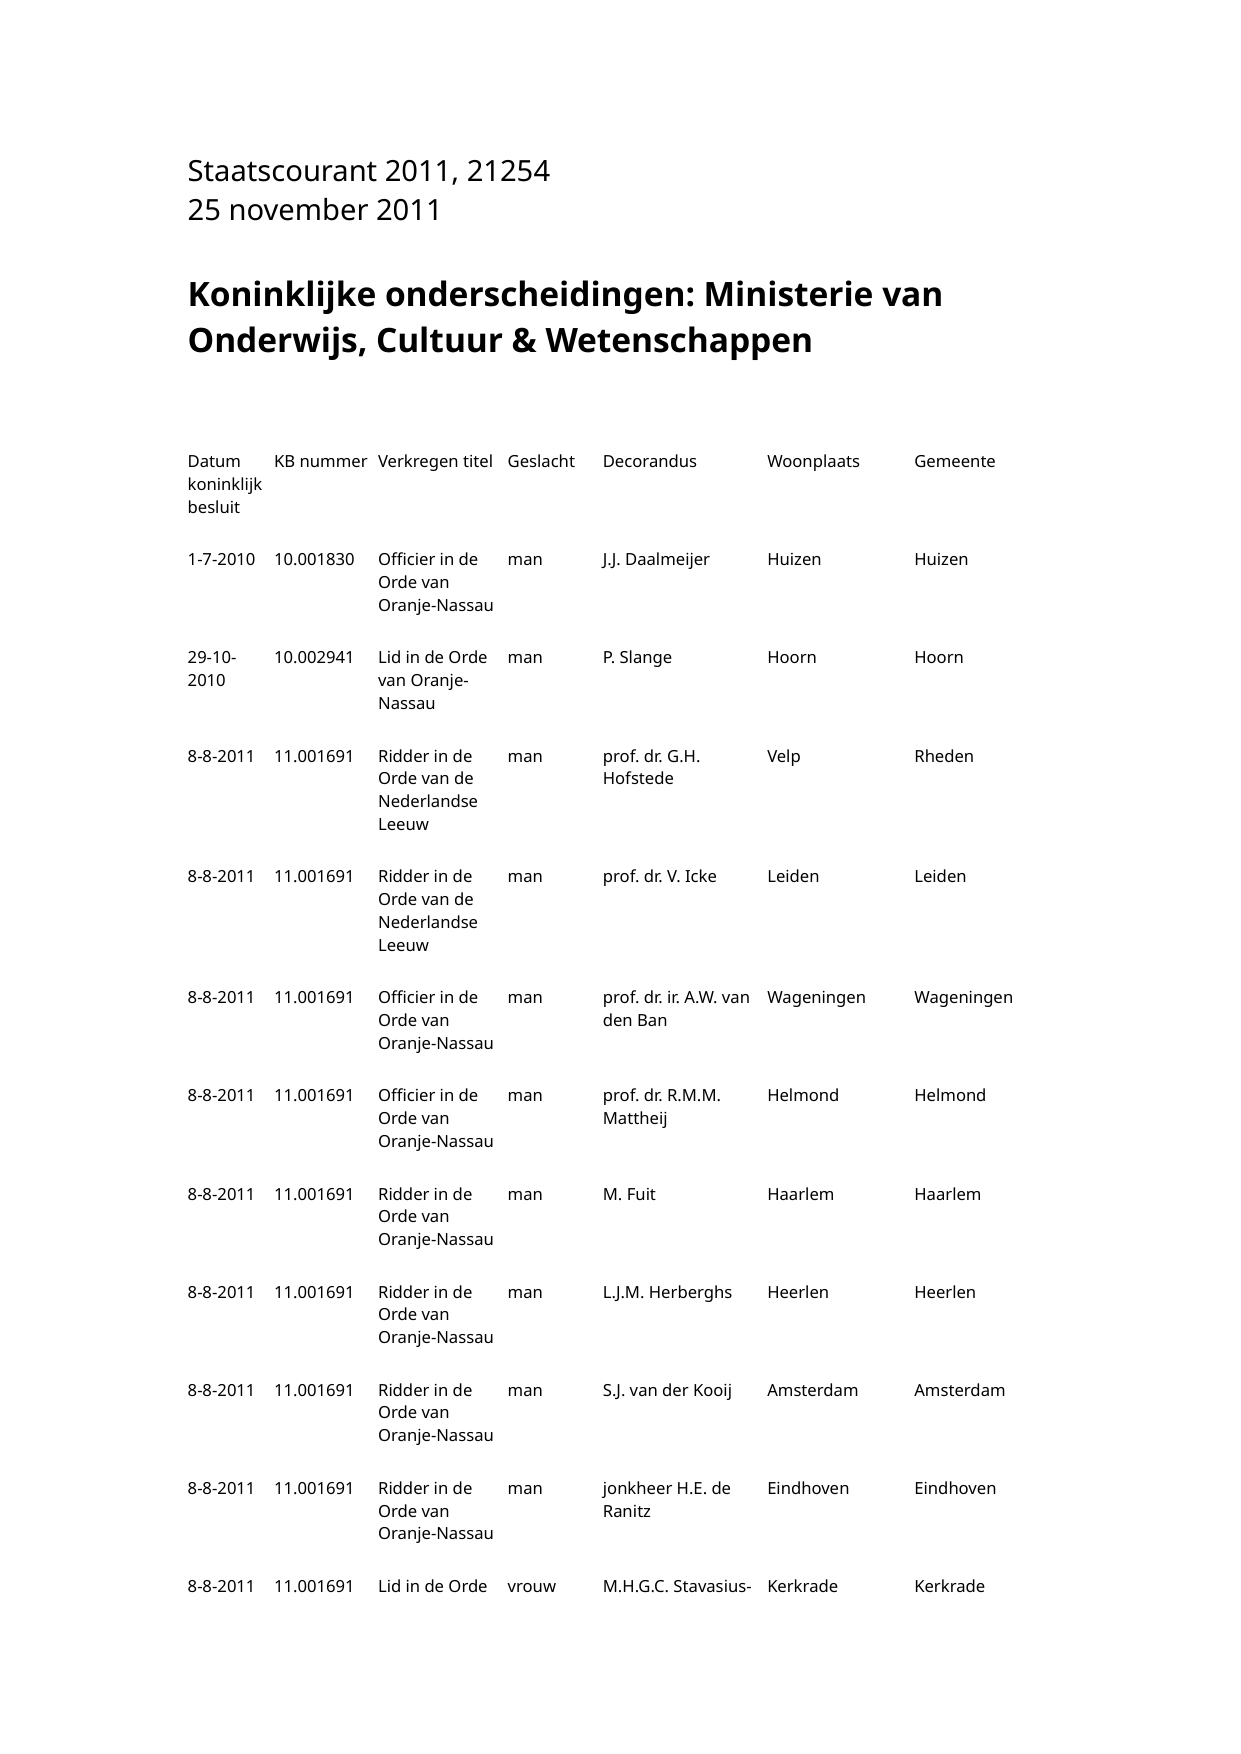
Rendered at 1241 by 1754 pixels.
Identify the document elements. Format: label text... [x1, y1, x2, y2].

table_cell man [508, 646, 603, 744]
table_cell 10.002941 [274, 646, 378, 744]
table_header Woonplaats [767, 450, 914, 548]
table_cell Velp [767, 744, 914, 865]
table_cell jonkheer H.E. de Ranitz [603, 1476, 767, 1574]
table_cell Helmond [767, 1084, 914, 1182]
table_cell 8-8-2011 [188, 1575, 274, 1597]
table_cell vrouw [508, 1575, 603, 1597]
table_cell Rheden [914, 744, 1053, 865]
table_cell 8-8-2011 [188, 865, 274, 986]
table_cell Haarlem [914, 1182, 1053, 1280]
table_cell man [508, 1084, 603, 1182]
table_cell 11.001691 [274, 1182, 378, 1280]
table_cell S.J. van der Kooij [603, 1378, 767, 1476]
table_cell 1-7-2010 [188, 548, 274, 646]
table_header Gemeente [914, 450, 1053, 548]
table_cell Leiden [767, 865, 914, 986]
table_cell 8-8-2011 [188, 1378, 274, 1476]
table_cell 11.001691 [274, 986, 378, 1084]
table_cell 11.001691 [274, 1280, 378, 1378]
table_cell 10.001830 [274, 548, 378, 646]
table_cell 11.001691 [274, 1575, 378, 1597]
table_cell Eindhoven [767, 1476, 914, 1574]
table_cell M.H.G.C. Stavasius- [603, 1575, 767, 1597]
table_header Verkregen titel [378, 450, 507, 548]
table_cell Officier in de Orde van Oranje-Nassau [378, 548, 507, 646]
table_header KB nummer [274, 450, 378, 548]
table_cell prof. dr. G.H. Hofstede [603, 744, 767, 865]
table_cell 11.001691 [274, 744, 378, 865]
table_cell Huizen [767, 548, 914, 646]
table_cell Amsterdam [767, 1378, 914, 1476]
table_cell Leiden [914, 865, 1053, 986]
table_cell man [508, 1280, 603, 1378]
table_cell 8-8-2011 [188, 744, 274, 865]
table_cell Ridder in de Orde van Oranje-Nassau [378, 1280, 507, 1378]
table_cell man [508, 986, 603, 1084]
table_cell 8-8-2011 [188, 1280, 274, 1378]
table_cell 8-8-2011 [188, 1476, 274, 1574]
table_cell Ridder in de Orde van Oranje-Nassau [378, 1182, 507, 1280]
table_cell Officier in de Orde van Oranje-Nassau [378, 1084, 507, 1182]
table_cell Ridder in de Orde van Oranje-Nassau [378, 1378, 507, 1476]
table_header Datum koninklijk besluit [188, 450, 274, 548]
table_cell 11.001691 [274, 865, 378, 986]
table_header Decorandus [603, 450, 767, 548]
table_cell Heerlen [767, 1280, 914, 1378]
table_cell Wageningen [914, 986, 1053, 1084]
table_cell man [508, 548, 603, 646]
table_cell L.J.M. Herberghs [603, 1280, 767, 1378]
table_cell Ridder in de Orde van de Nederlandse Leeuw [378, 865, 507, 986]
table_cell Heerlen [914, 1280, 1053, 1378]
table_cell Eindhoven [914, 1476, 1053, 1574]
table_cell 29-10-2010 [188, 646, 274, 744]
table_cell Lid in de Orde [378, 1575, 507, 1597]
table_cell man [508, 1378, 603, 1476]
table_header Geslacht [508, 450, 603, 548]
table_cell P. Slange [603, 646, 767, 744]
table_cell Helmond [914, 1084, 1053, 1182]
table_cell M. Fuit [603, 1182, 767, 1280]
table_cell Amsterdam [914, 1378, 1053, 1476]
table_cell prof. dr. ir. A.W. van den Ban [603, 986, 767, 1084]
table_cell 8-8-2011 [188, 1084, 274, 1182]
table_cell Ridder in de Orde van Oranje-Nassau [378, 1476, 507, 1574]
table_cell man [508, 865, 603, 986]
table_cell man [508, 1476, 603, 1574]
table_cell 8-8-2011 [188, 986, 274, 1084]
table_cell prof. dr. R.M.M. Mattheij [603, 1084, 767, 1182]
table_cell Haarlem [767, 1182, 914, 1280]
table_cell man [508, 1182, 603, 1280]
subtitle Koninklijke onderscheidingen: Ministerie van Onderwijs, Cultuur & Wetenschappen [187, 271, 1053, 362]
table_cell 11.001691 [274, 1084, 378, 1182]
table_cell Hoorn [767, 646, 914, 744]
table_cell 11.001691 [274, 1476, 378, 1574]
table_cell Kerkrade [767, 1575, 914, 1597]
table_cell 8-8-2011 [188, 1182, 274, 1280]
table_cell Lid in de Orde van Oranje-Nassau [378, 646, 507, 744]
table_cell Wageningen [767, 986, 914, 1084]
table_cell Ridder in de Orde van de Nederlandse Leeuw [378, 744, 507, 865]
table_cell Officier in de Orde van Oranje-Nassau [378, 986, 507, 1084]
text 25 november 2011 [187, 190, 1053, 229]
table_cell prof. dr. V. Icke [603, 865, 767, 986]
table_cell Kerkrade [914, 1575, 1053, 1597]
table_cell Huizen [914, 548, 1053, 646]
text Staatscourant 2011, 21254 [187, 150, 1053, 190]
table_cell 11.001691 [274, 1378, 378, 1476]
table_cell man [508, 744, 603, 865]
table_cell J.J. Daalmeijer [603, 548, 767, 646]
table_cell Hoorn [914, 646, 1053, 744]
